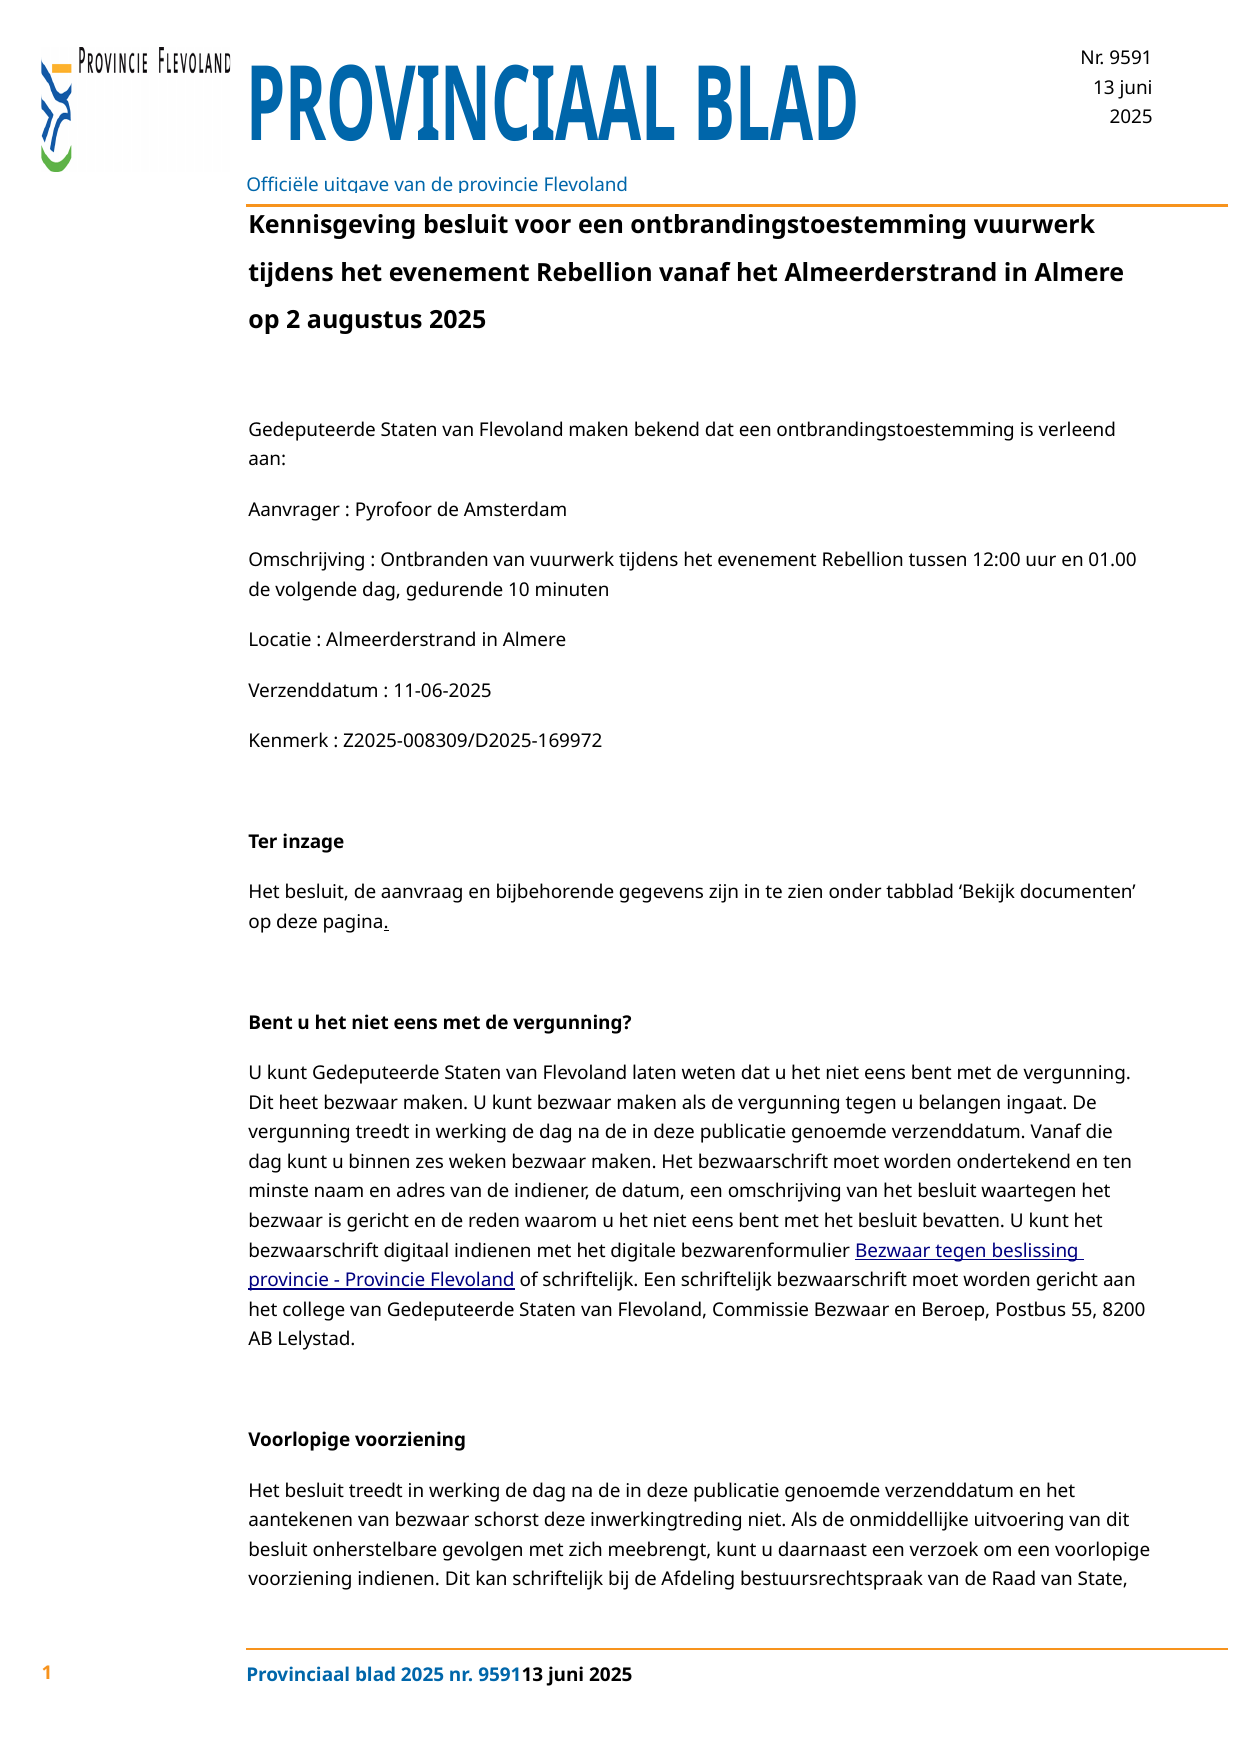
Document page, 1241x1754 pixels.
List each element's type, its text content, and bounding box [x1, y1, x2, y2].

text Verzenddatum : 11-06-2025 [248, 677, 1152, 702]
text U kunt Gedeputeerde Staten van Flevoland laten weten dat u het niet eens bent met de vergunning. Dit heet bezwaar maken. U kunt bezwaar maken als de vergunning tegen u belangen ingaat. De vergunning treedt in werking de dag na de in deze publicatie genoemde verzenddatum. Vanaf die dag kunt u binnen zes weken bezwaar maken. Het bezwaarschrift moet worden ondertekend en ten minste naam en adres van de indiener, de datum, een omschrijving van het besluit waartegen het bezwaar is gericht en de reden waarom u het niet eens bent met het besluit bevatten. U kunt het bezwaarschrift digitaal indienen met het digitale bezwarenformulier Bezwaar tegen beslissing provincie - Provincie Flevoland of schriftelijk. Een schriftelijk bezwaarschrift moet worden gericht aan het college van Gedeputeerde Staten van Flevoland, Commissie Bezwaar en Beroep, Postbus 55, 8200 AB Lelystad. [248, 1059, 1152, 1351]
text Ter inzage [248, 828, 1152, 854]
text Het besluit treedt in werking de dag na de in deze publicatie genoemde verzenddatum en het aantekenen van bezwaar schorst deze inwerkingtreding niet. Als de onmiddellijke uitvoering van dit besluit onherstelbare gevolgen met zich meebrengt, kunt u daarnaast een verzoek om een voorlopige voorziening indienen. Dit kan schriftelijk bij de Afdeling bestuursrechtspraak van de Raad van State, [248, 1477, 1152, 1591]
text Omschrijving : Ontbranden van vuurwerk tijdens het evenement Rebellion tussen 12:00 uur en 01.00 de volgende dag, gedurende 10 minuten [248, 546, 1152, 602]
text Locatie : Almeerderstrand in Almere [248, 626, 1152, 652]
text Kennisgeving besluit voor een ontbrandingstoestemming vuurwerk tijdens het evenement Rebellion vanaf het Almeerderstrand in Almere op 2 augustus 2025 [248, 207, 1152, 336]
text Aanvrager : Pyrofoor de Amsterdam [248, 496, 1152, 522]
text Gedeputeerde Staten van Flevoland maken bekend dat een ontbrandingstoestemming is verleend aan: [248, 416, 1152, 471]
text Kenmerk : Z2025-008309/D2025-169972 [248, 727, 1152, 753]
text Voorlopige voorziening [248, 1426, 1152, 1452]
text Het besluit, de aanvraag en bijbehorende gegevens zijn in te zien onder tabblad ‘Bekijk documenten’ op deze pagina. [248, 878, 1152, 934]
text Bent u het niet eens met de vergunning? [248, 1009, 1152, 1034]
picture [41, 47, 231, 172]
